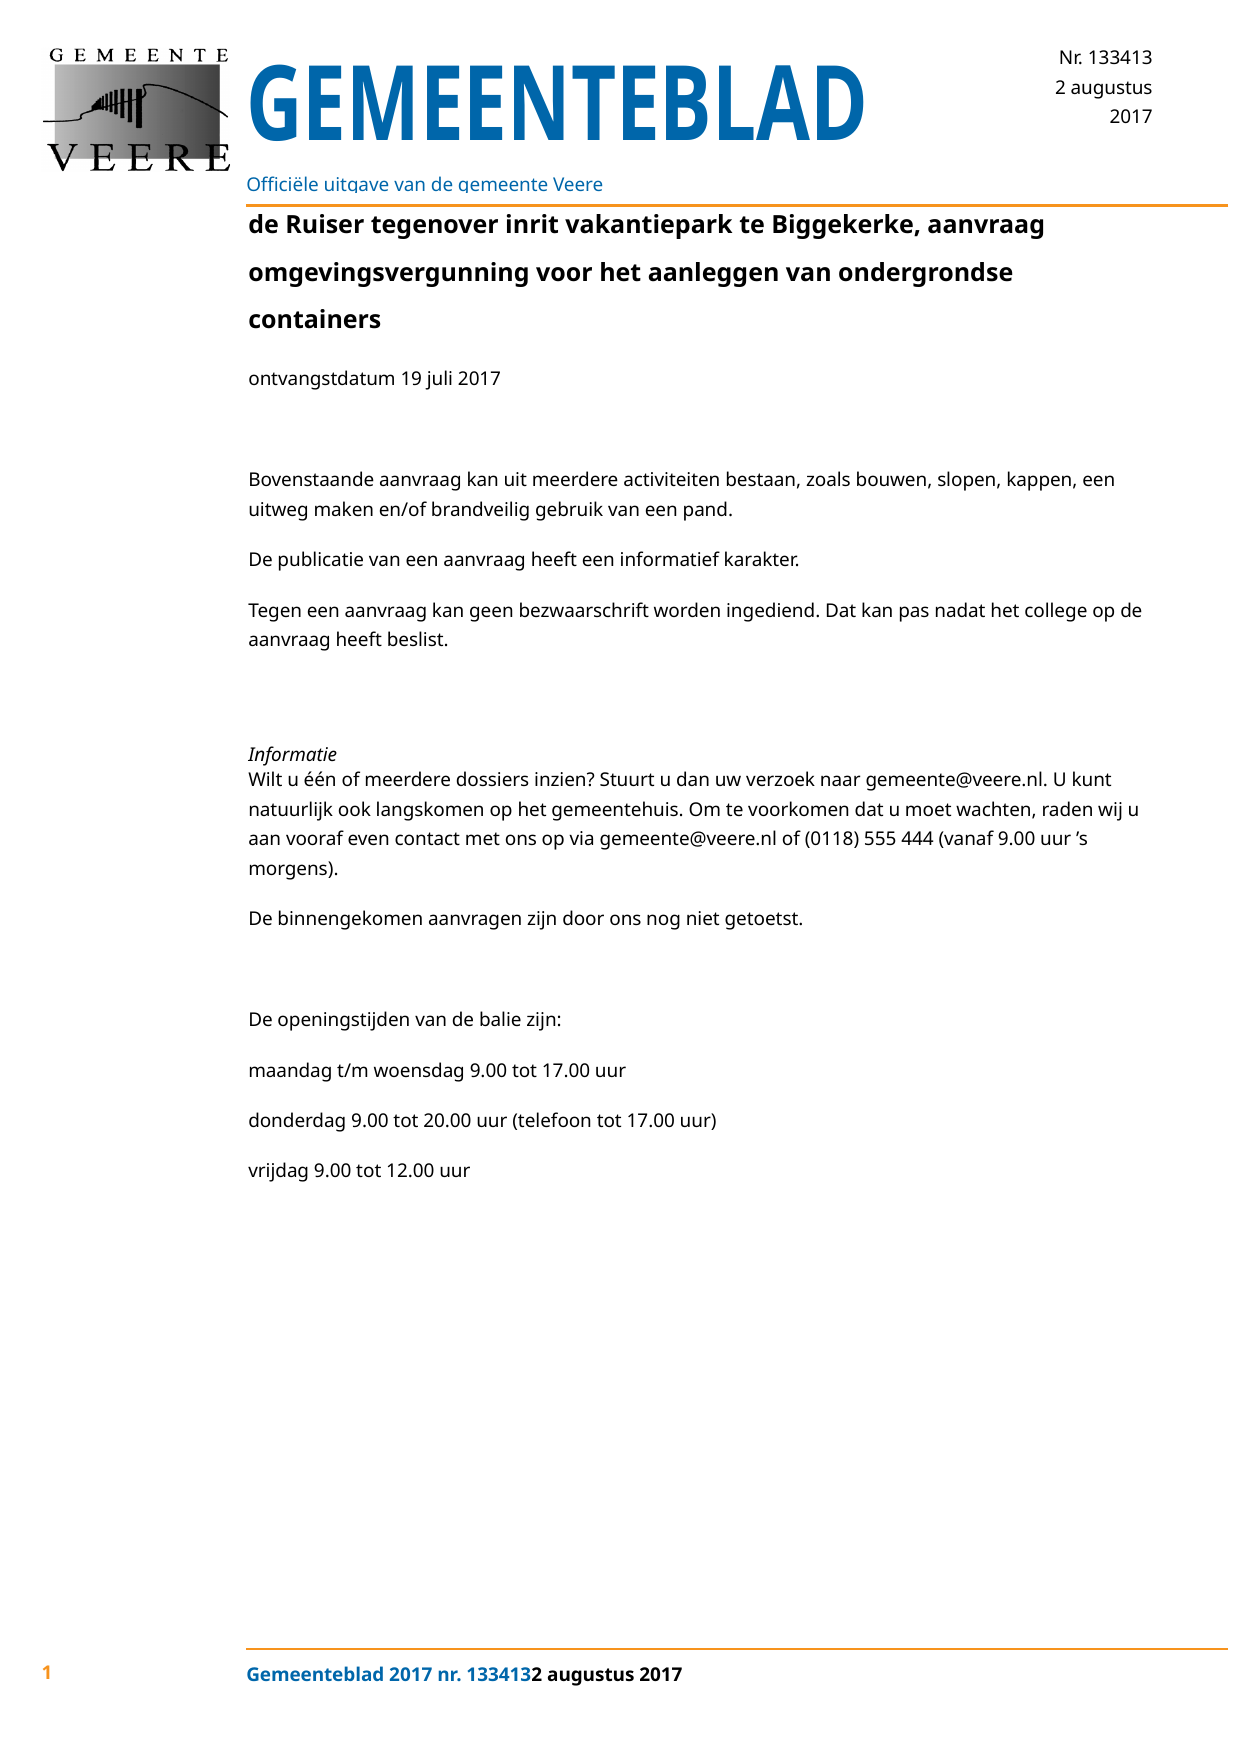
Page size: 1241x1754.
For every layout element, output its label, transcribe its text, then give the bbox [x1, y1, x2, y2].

text Wilt u één of meerdere dossiers inzien? Stuurt u dan uw verzoek naar gemeente@veere.nl. U kunt natuurlijk ook langskomen op het gemeentehuis. Om te voorkomen dat u moet wachten, raden wij u aan vooraf even contact met ons op via gemeente@veere.nl of (0118) 555 444 (vanaf 9.00 uur ’s morgens). [248, 766, 1152, 881]
text Bovenstaande aanvraag kan uit meerdere activiteiten bestaan, zoals bouwen, slopen, kappen, een uitweg maken en/of brandveilig gebruik van een pand. [248, 466, 1152, 522]
text Tegen een aanvraag kan geen bezwaarschrift worden ingediend. Dat kan pas nadat het college op de aanvraag heeft beslist. [248, 597, 1152, 652]
text De binnengekomen aanvragen zijn door ons nog niet getoetst. [248, 906, 1152, 931]
text De openingstijden van de balie zijn: [248, 1006, 1152, 1032]
text De publicatie van een aanvraag heeft een informatief karakter. [248, 546, 1152, 572]
text vrijdag 9.00 tot 12.00 uur [248, 1158, 1152, 1183]
text maandag t/m woensdag 9.00 tot 17.00 uur [248, 1057, 1152, 1083]
text donderdag 9.00 tot 20.00 uur (telefoon tot 17.00 uur) [248, 1107, 1152, 1133]
text de Ruiser tegenover inrit vakantiepark te Biggekerke, aanvraag omgevingsvergunning voor het aanleggen van ondergrondse containers [248, 207, 1152, 336]
text ontvangstdatum 19 juli 2017 [248, 366, 1152, 391]
picture [41, 47, 231, 172]
text Informatie [248, 741, 1152, 766]
